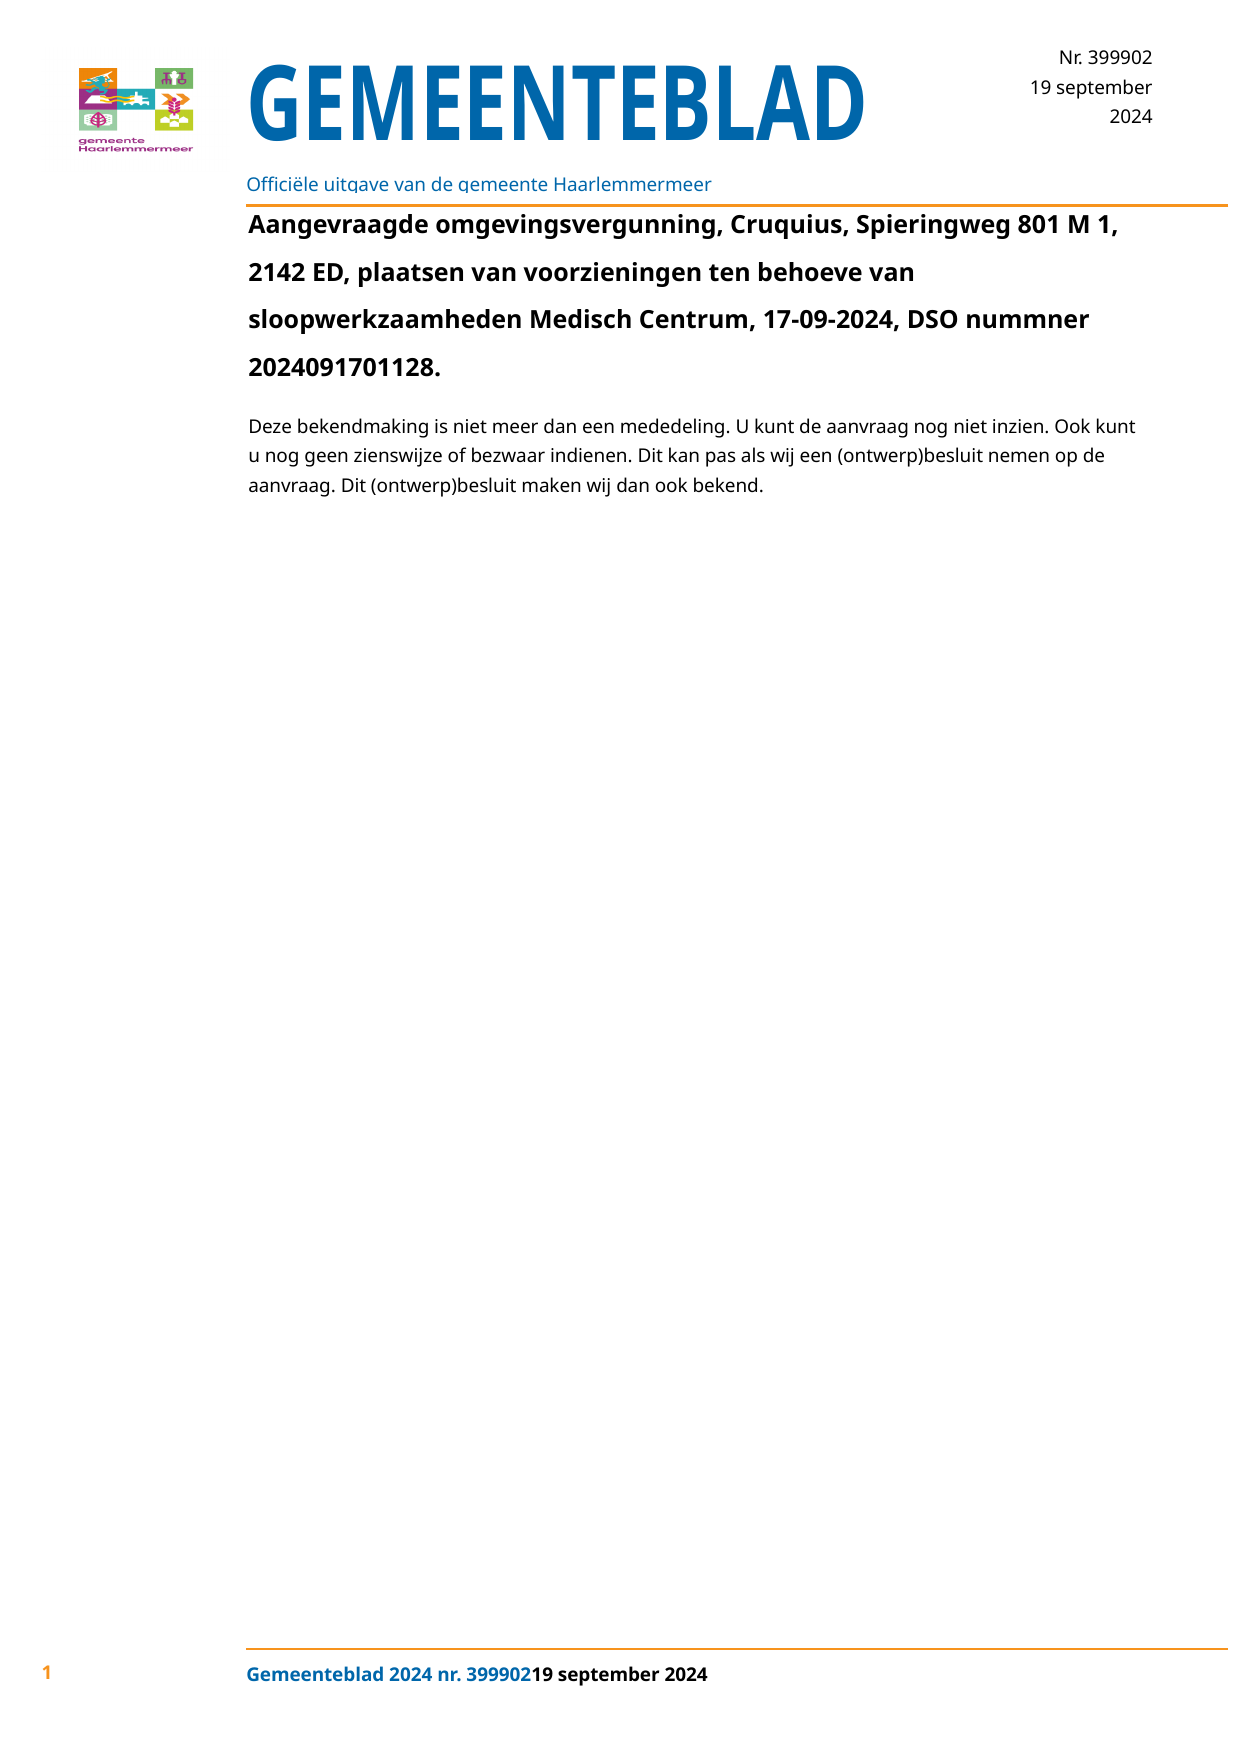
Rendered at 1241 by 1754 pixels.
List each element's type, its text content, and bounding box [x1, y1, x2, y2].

text Aangevraagde omgevingsvergunning, Cruquius, Spieringweg 801 M 1, 2142 ED, plaatsen van voorzieningen ten behoeve van sloopwerkzaamheden Medisch Centrum, 17-09-2024, DSO nummner 2024091701128. [248, 207, 1152, 384]
text Deze bekendmaking is niet meer dan een mededeling. U kunt de aanvraag nog niet inzien. Ook kunt u nog geen zienswijze of bezwaar indienen. Dit kan pas als wij een (ontwerp)besluit nemen op de aanvraag. Dit (ontwerp)besluit maken wij dan ook bekend. [248, 413, 1152, 498]
picture [41, 47, 231, 172]
